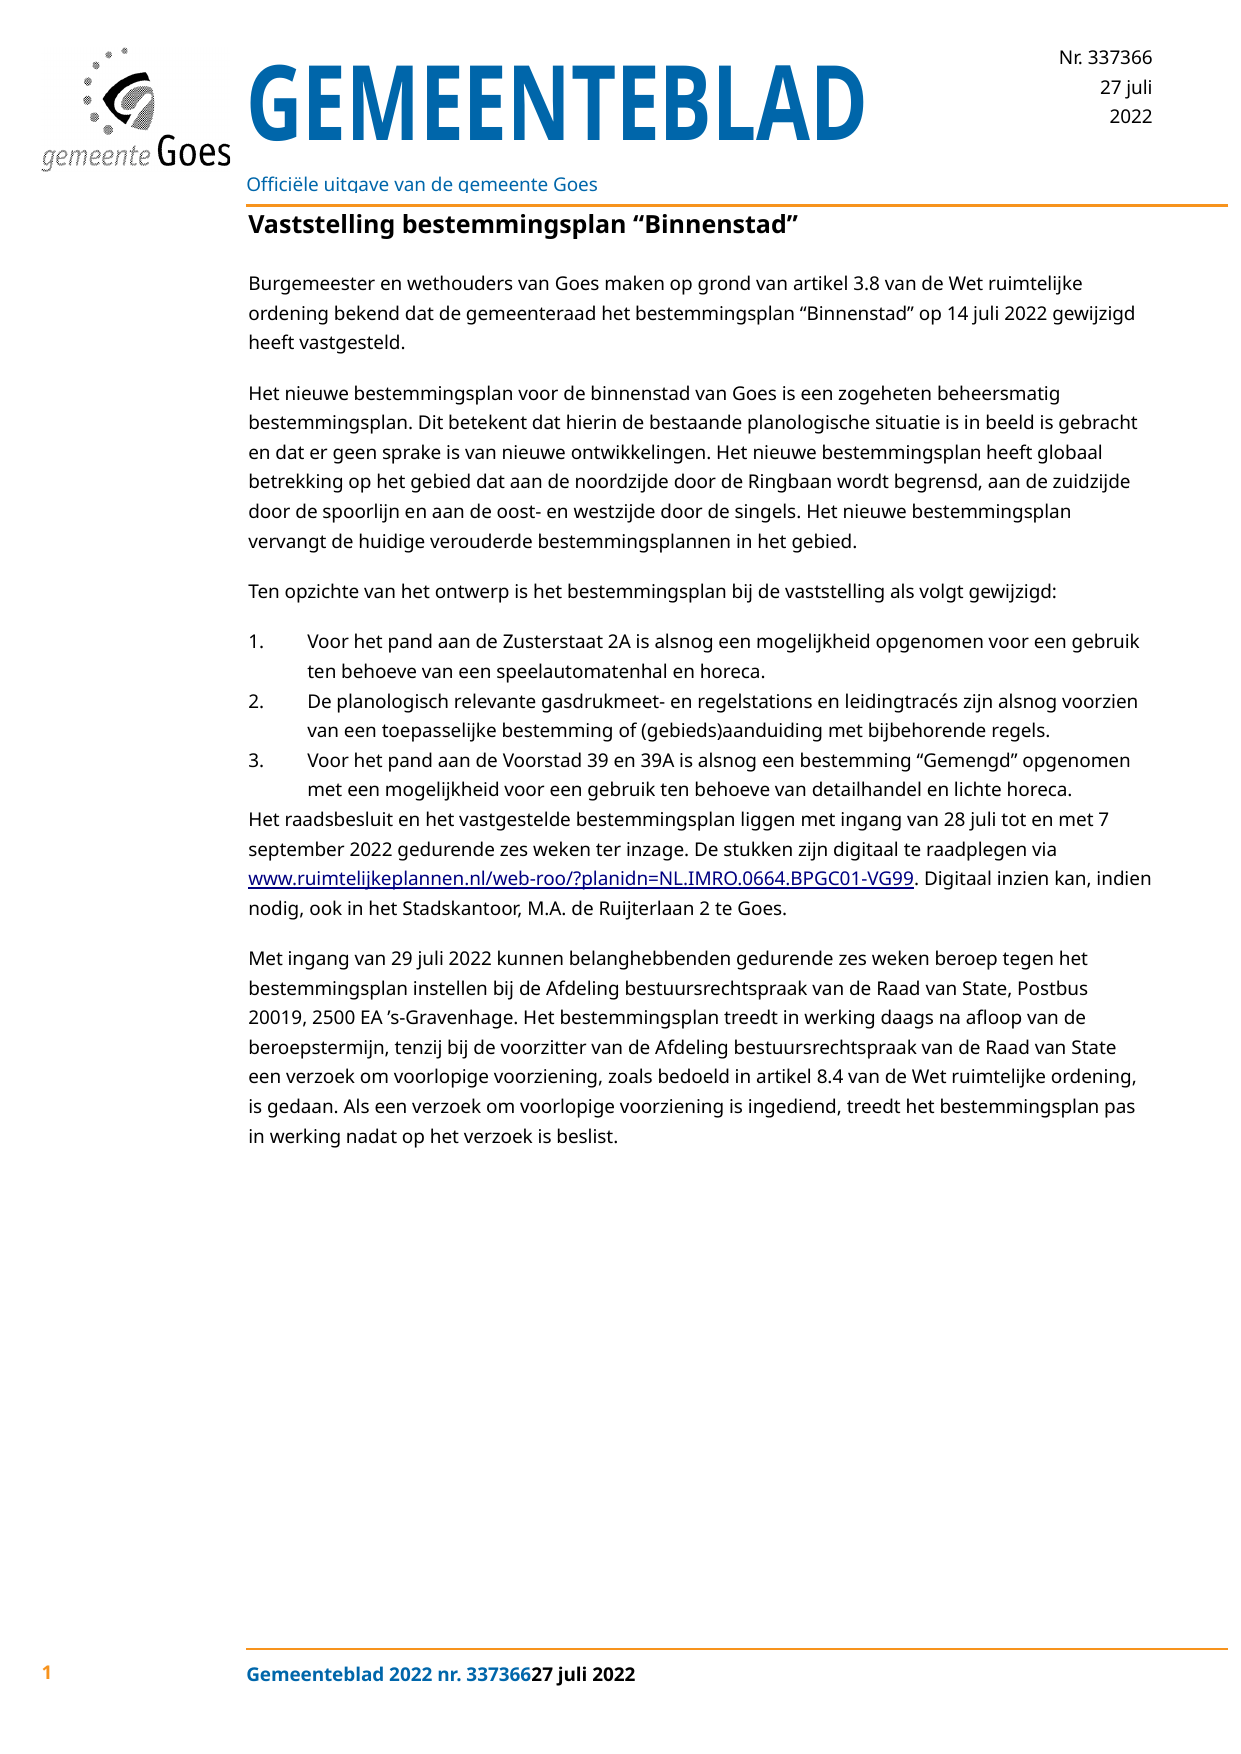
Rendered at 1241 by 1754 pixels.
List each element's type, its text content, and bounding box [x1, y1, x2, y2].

list De planologisch relevante gasdrukmeet- en regelstations en leidingtracés zijn alsnog voorzien van een toepasselijke bestemming of (gebieds)aanduiding met bijbehorende regels. [248, 688, 1152, 743]
text Vaststelling bestemmingsplan “Binnenstad” [248, 207, 1152, 241]
picture [41, 47, 231, 172]
list Voor het pand aan de Zusterstaat 2A is alsnog een mogelijkheid opgenomen voor een gebruik ten behoeve van een speelautomatenhal en horeca. [248, 629, 1152, 684]
text Met ingang van 29 juli 2022 kunnen belanghebbenden gedurende zes weken beroep tegen het bestemmingsplan instellen bij de Afdeling bestuursrechtspraak van de Raad van State, Postbus 20019, 2500 EA ’s-Gravenhage. Het bestemmingsplan treedt in werking daags na afloop van de beroepstermijn, tenzij bij de voorzitter van de Afdeling bestuursrechtspraak van de Raad van State een verzoek om voorlopige voorziening, zoals bedoeld in artikel 8.4 van de Wet ruimtelijke ordening, is gedaan. Als een verzoek om voorlopige voorziening is ingediend, treedt het bestemmingsplan pas in werking nadat op het verzoek is beslist. [248, 945, 1152, 1148]
text Burgemeester en wethouders van Goes maken op grond van artikel 3.8 van de Wet ruimtelijke ordening bekend dat de gemeenteraad het bestemmingsplan “Binnenstad” op 14 juli 2022 gewijzigd heeft vastgesteld. [248, 270, 1152, 355]
text Ten opzichte van het ontwerp is het bestemmingsplan bij de vaststelling als volgt gewijzigd: [248, 578, 1152, 604]
text Het raadsbesluit en het vastgestelde bestemmingsplan liggen met ingang van 28 juli tot en met 7 september 2022 gedurende zes weken ter inzage. De stukken zijn digitaal te raadplegen via www.ruimtelijkeplannen.nl/web-roo/?planidn=NL.IMRO.0664.BPGC01-VG99. Digitaal inzien kan, indien nodig, ook in het Stadskantoor, M.A. de Ruijterlaan 2 te Goes. [248, 806, 1152, 921]
text Het nieuwe bestemmingsplan voor de binnenstad van Goes is een zogeheten beheersmatig bestemmingsplan. Dit betekent dat hierin de bestaande planologische situatie is in beeld is gebracht en dat er geen sprake is van nieuwe ontwikkelingen. Het nieuwe bestemmingsplan heeft globaal betrekking op het gebied dat aan de noordzijde door de Ringbaan wordt begrensd, aan de zuidzijde door de spoorlijn en aan de oost- en westzijde door de singels. Het nieuwe bestemmingsplan vervangt de huidige verouderde bestemmingsplannen in het gebied. [248, 380, 1152, 553]
list Voor het pand aan de Voorstad 39 en 39A is alsnog een bestemming “Gemengd” opgenomen met een mogelijkheid voor een gebruik ten behoeve van detailhandel en lichte horeca. [248, 747, 1152, 802]
